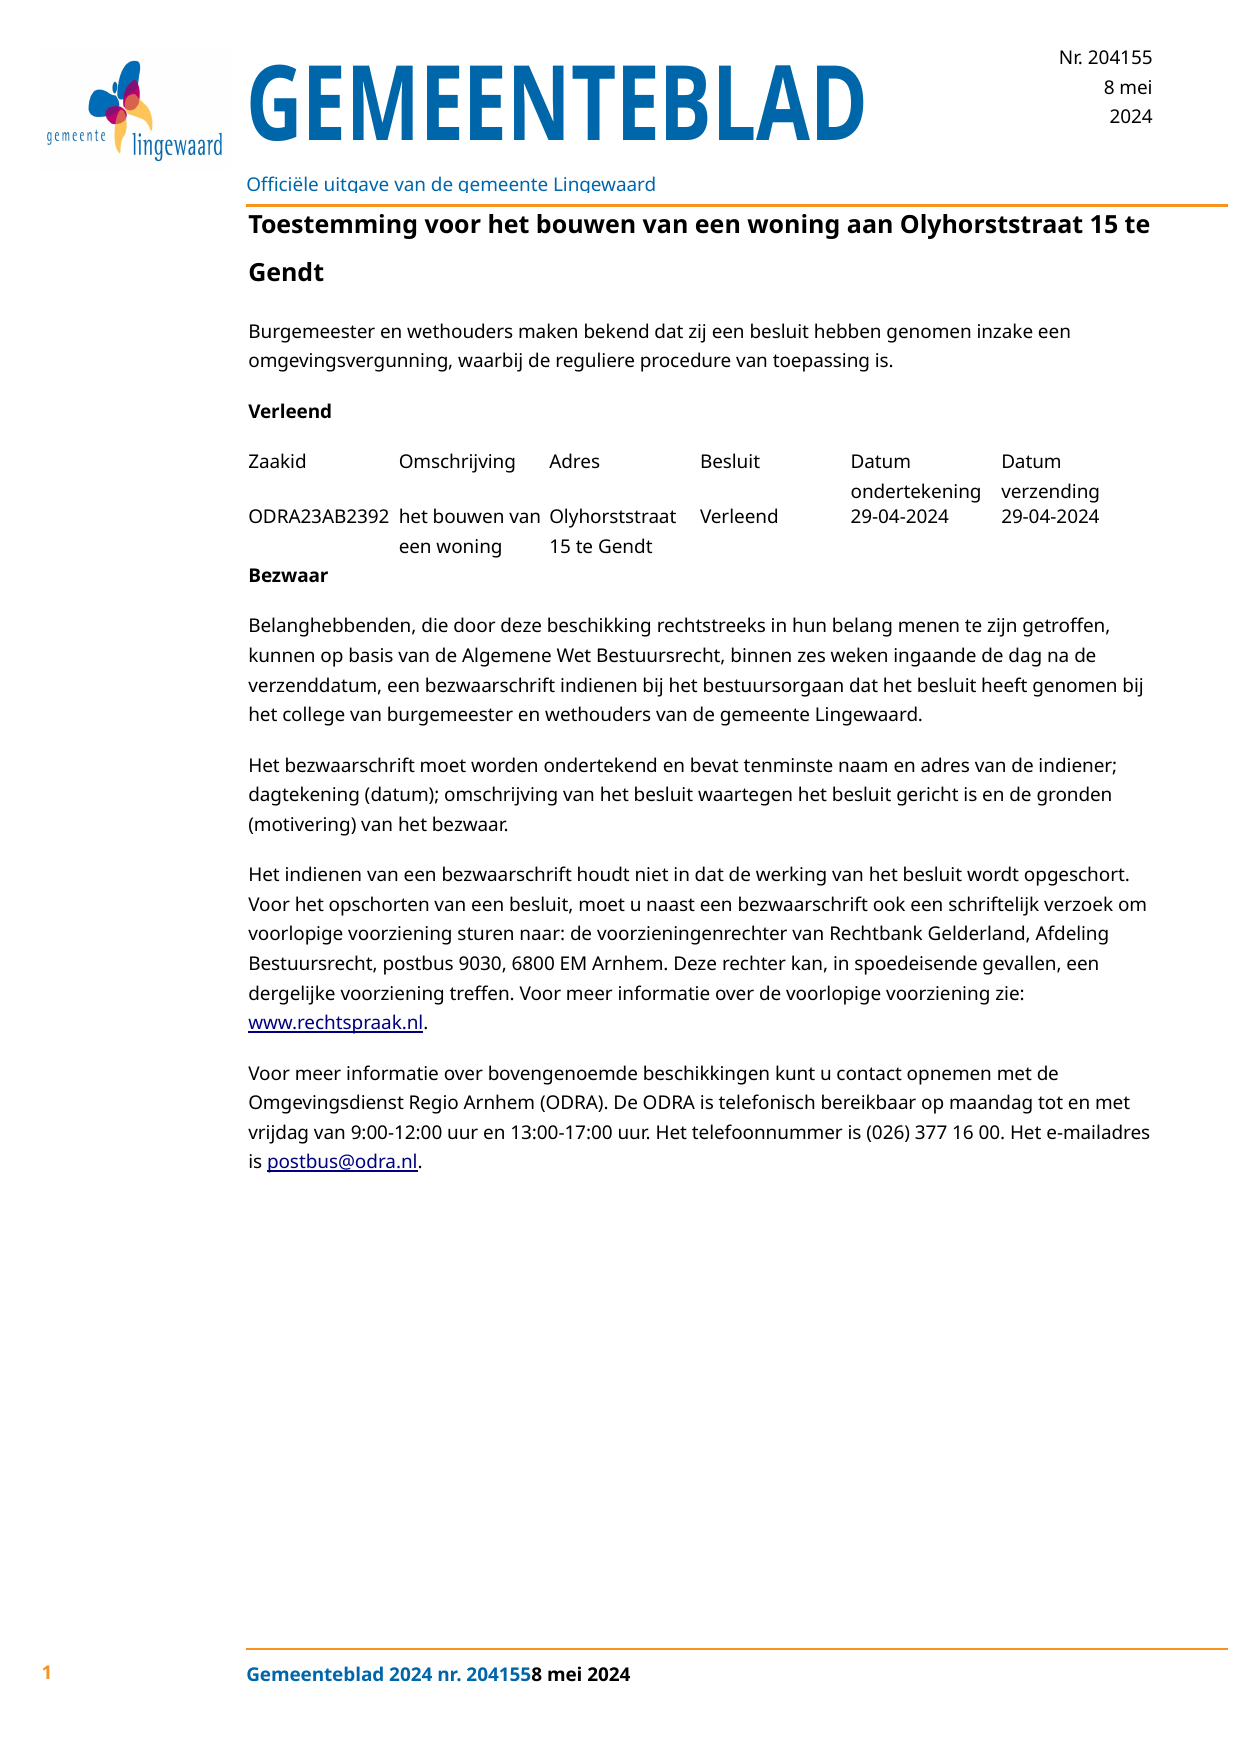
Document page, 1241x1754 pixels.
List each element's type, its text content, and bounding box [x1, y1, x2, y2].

table_header Zaakid [248, 449, 398, 504]
picture [41, 47, 231, 172]
text Het indienen van een bezwaarschrift houdt niet in dat de werking van het besluit wordt opgeschort. Voor het opschorten van een besluit, moet u naast een bezwaarschrift ook een schriftelijk verzoek om voorlopige voorziening sturen naar: de voorzieningenrechter van Rechtbank Gelderland, Afdeling Bestuursrecht, postbus 9030, 6800 EM Arnhem. Deze rechter kan, in spoedeisende gevallen, een dergelijke voorziening treffen. Voor meer informatie over de voorlopige voorziening zie: www.rechtspraak.nl. [248, 861, 1152, 1035]
text Toestemming voor het bouwen van een woning aan Olyhorststraat 15 te Gendt [248, 207, 1152, 288]
text Voor meer informatie over bovengenoemde beschikkingen kunt u contact opnemen met de Omgevingsdienst Regio Arnhem (ODRA). De ODRA is telefonisch bereikbaar op maandag tot en met vrijdag van 9:00-12:00 uur en 13:00-17:00 uur. Het telefoonnummer is (026) 377 16 00. Het e-mailadres is postbus@odra.nl. [248, 1060, 1152, 1174]
table_cell 29-04-2024 [850, 504, 1001, 559]
table_header Omschrijving [399, 449, 549, 504]
table_header Adres [549, 449, 700, 504]
text Bezwaar [248, 562, 1152, 588]
table_cell het bouwen van een woning [399, 504, 549, 559]
text Belanghebbenden, die door deze beschikking rechtstreeks in hun belang menen te zijn getroffen, kunnen op basis van de Algemene Wet Bestuursrecht, binnen zes weken ingaande de dag na de verzenddatum, een bezwaarschrift indienen bij het bestuursorgaan dat het besluit heeft genomen bij het college van burgemeester en wethouders van de gemeente Lingewaard. [248, 613, 1152, 727]
table_header Datum verzending [1001, 449, 1152, 504]
table_cell ODRA23AB2392 [248, 504, 398, 559]
table_cell Olyhorststraat 15 te Gendt [549, 504, 700, 559]
table_header Datum ondertekening [850, 449, 1001, 504]
text Burgemeester en wethouders maken bekend dat zij een besluit hebben genomen inzake een omgevingsvergunning, waarbij de reguliere procedure van toepassing is. [248, 318, 1152, 373]
text Verleend [248, 398, 1152, 424]
table_cell 29-04-2024 [1001, 504, 1152, 559]
table_header Besluit [700, 449, 850, 504]
table_cell Verleend [700, 504, 850, 559]
text Het bezwaarschrift moet worden ondertekend en bevat tenminste naam en adres van de indiener; dagtekening (datum); omschrijving van het besluit waartegen het besluit gericht is en de gronden (motivering) van het bezwaar. [248, 752, 1152, 837]
